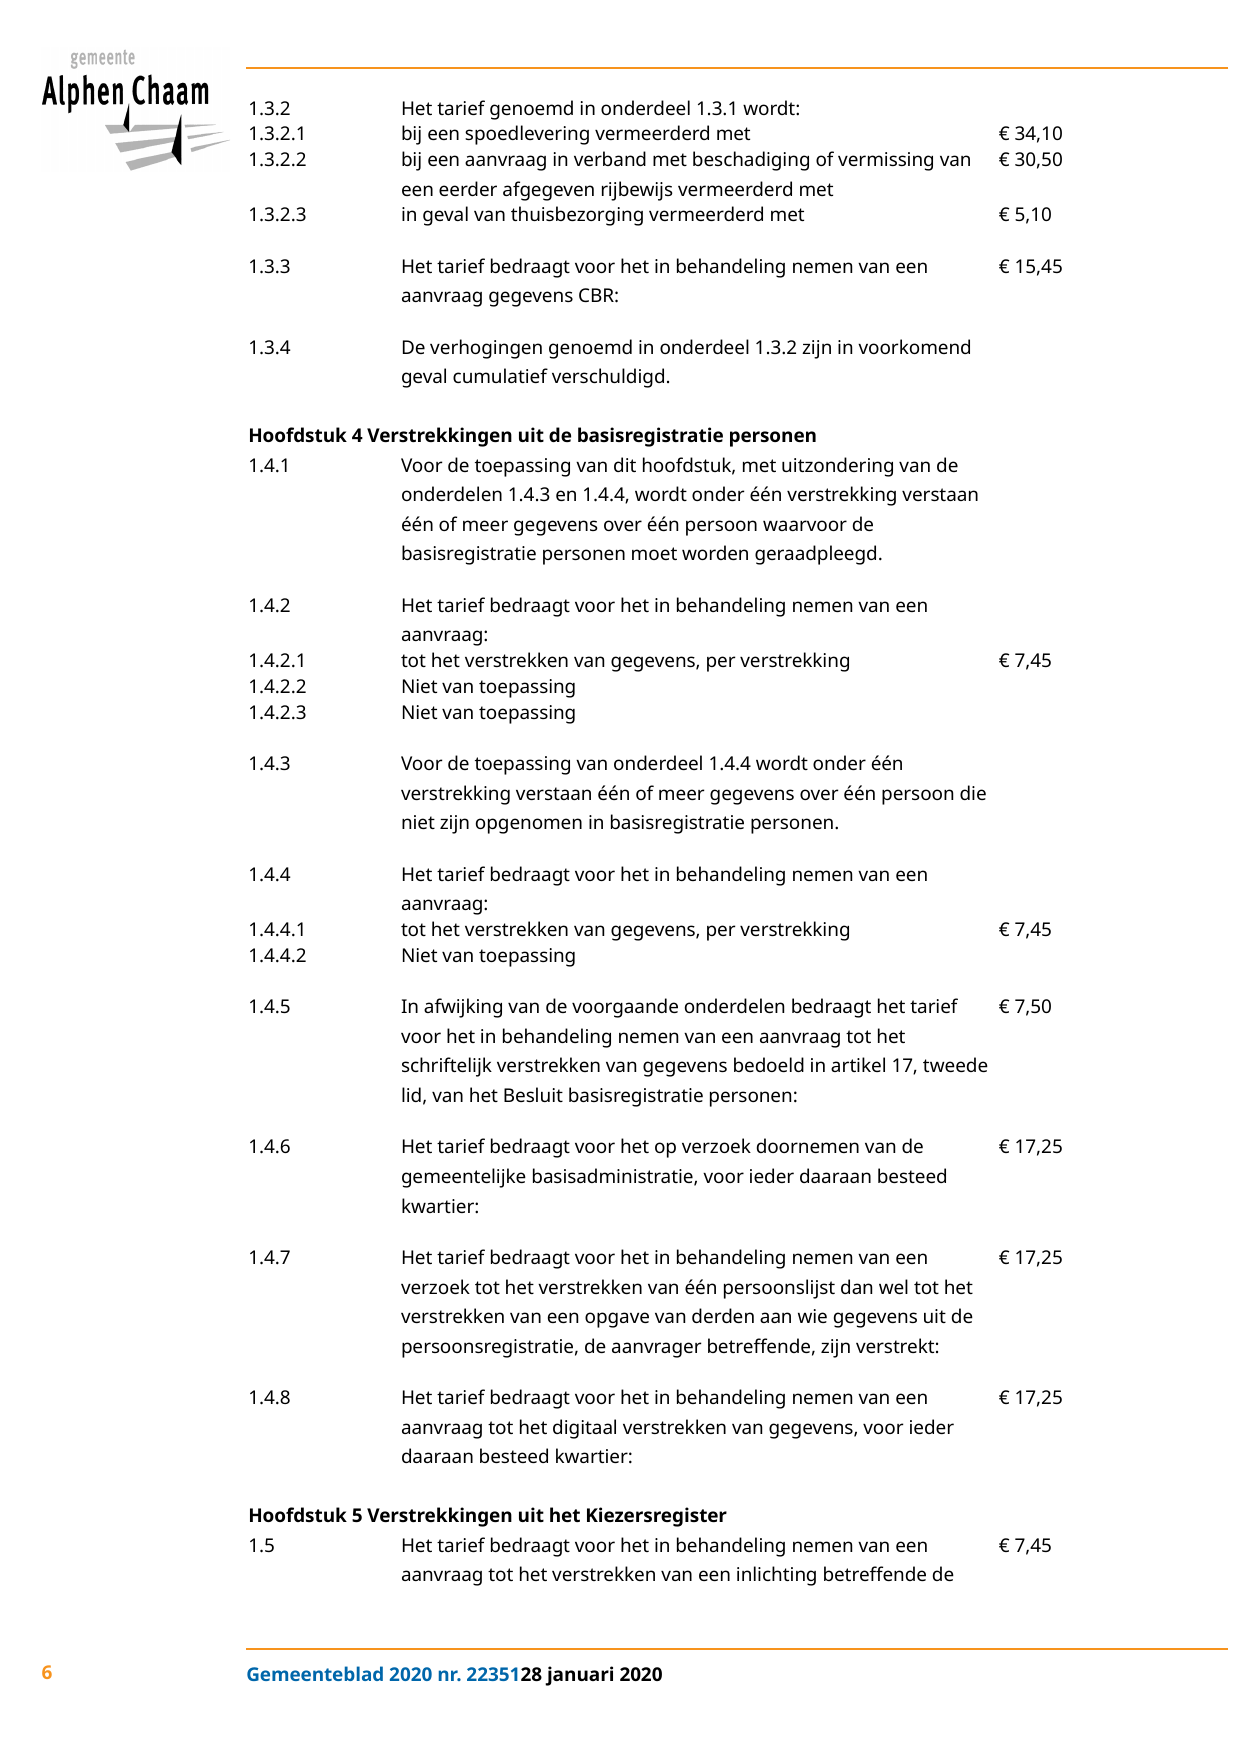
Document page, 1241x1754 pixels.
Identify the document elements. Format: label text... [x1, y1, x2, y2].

table_cell tot het verstrekken van gegevens, per verstrekking [401, 916, 999, 942]
table_cell [248, 725, 401, 750]
table_cell [248, 1108, 401, 1134]
table_header Het tarief bedraagt voor het in behandeling nemen van een aanvraag tot het verstrekken van een inlichting betreffende de [401, 1532, 999, 1587]
table_cell [248, 835, 401, 861]
table_cell [999, 750, 1152, 835]
text Hoofdstuk 4 Verstrekkingen uit de basisregistratie personen [248, 422, 1152, 448]
table_cell 1.4.2 [248, 592, 401, 647]
table_cell [999, 835, 1152, 861]
table_cell 1.4.7 [248, 1244, 401, 1359]
table_cell 1.4.8 [248, 1385, 401, 1469]
table_cell [401, 1108, 999, 1134]
table_cell 1.4.6 [248, 1134, 401, 1218]
table_cell in geval van thuisbezorging vermeerderd met [401, 202, 999, 227]
table_cell De verhogingen genoemd in onderdeel 1.3.2 zijn in voorkomend geval cumulatief verschuldigd. [401, 334, 999, 389]
table_cell Niet van toepassing [401, 673, 999, 699]
table_header 1.5 [248, 1532, 401, 1587]
table_cell Het tarief bedraagt voor het in behandeling nemen van een verzoek tot het verstrekken van één persoonslijst dan wel tot het verstrekken van een opgave van derden aan wie gegevens uit de persoonsregistratie, de aanvrager betreffende, zijn verstrekt: [401, 1244, 999, 1359]
table_header 1.4.1 [248, 452, 401, 566]
table_cell [401, 227, 999, 253]
table_cell € 15,45 [999, 253, 1152, 308]
table_cell [999, 566, 1152, 592]
table_cell [999, 942, 1152, 968]
table_cell [248, 1219, 401, 1244]
table_header € 7,45 [999, 1532, 1152, 1587]
table_cell Het tarief bedraagt voor het in behandeling nemen van een aanvraag: [401, 861, 999, 916]
table_cell [401, 1359, 999, 1384]
table_cell € 30,50 [999, 146, 1152, 202]
table_cell [248, 968, 401, 993]
table_cell Het tarief bedraagt voor het in behandeling nemen van een aanvraag: [401, 592, 999, 647]
table_cell 1.4.4.2 [248, 942, 401, 968]
table_cell 1.3.2.2 [248, 146, 401, 202]
table_cell 1.4.5 [248, 994, 401, 1108]
table_cell tot het verstrekken van gegevens, per verstrekking [401, 648, 999, 673]
table_cell In afwijking van de voorgaande onderdelen bedraagt het tarief voor het in behandeling nemen van een aanvraag tot het schriftelijk verstrekken van gegevens bedoeld in artikel 17, tweede lid, van het Besluit basisregistratie personen: [401, 994, 999, 1108]
table_cell [999, 673, 1152, 699]
table_cell Niet van toepassing [401, 942, 999, 968]
table_cell [401, 1219, 999, 1244]
table_cell € 17,25 [999, 1244, 1152, 1359]
table_cell [999, 1359, 1152, 1384]
table_cell [248, 227, 401, 253]
table_cell bij een aanvraag in verband met beschadiging of vermissing van een eerder afgegeven rijbewijs vermeerderd met [401, 146, 999, 202]
table_cell [999, 308, 1152, 334]
table_cell [999, 334, 1152, 389]
table_cell [999, 1108, 1152, 1134]
table_cell Het tarief bedraagt voor het in behandeling nemen van een aanvraag gegevens CBR: [401, 253, 999, 308]
table_cell [999, 227, 1152, 253]
table_cell [999, 1219, 1152, 1244]
table_cell Het tarief bedraagt voor het op verzoek doornemen van de gemeentelijke basisadministratie, voor ieder daaraan besteed kwartier: [401, 1134, 999, 1218]
table_cell [401, 725, 999, 750]
table_cell € 17,25 [999, 1134, 1152, 1218]
table_cell € 7,45 [999, 916, 1152, 942]
table_cell 1.4.4 [248, 861, 401, 916]
table_cell € 7,50 [999, 994, 1152, 1108]
table_cell 1.4.2.2 [248, 673, 401, 699]
table_cell [401, 968, 999, 993]
table_cell 1.4.2.1 [248, 648, 401, 673]
table_cell 1.4.4.1 [248, 916, 401, 942]
table_cell [248, 308, 401, 334]
table_cell bij een spoedlevering vermeerderd met [401, 121, 999, 146]
table_cell Niet van toepassing [401, 699, 999, 724]
table_cell [401, 308, 999, 334]
table_cell Het tarief genoemd in onderdeel 1.3.1 wordt: [401, 95, 999, 121]
table_cell [999, 725, 1152, 750]
table_header Voor de toepassing van dit hoofdstuk, met uitzondering van de onderdelen 1.4.3 en 1.4.4, wordt onder één verstrekking verstaan één of meer gegevens over één persoon waarvoor de basisregistratie personen moet worden geraadpleegd. [401, 452, 999, 566]
table_cell 1.3.2.3 [248, 202, 401, 227]
table_cell 1.4.3 [248, 750, 401, 835]
text Hoofdstuk 5 Verstrekkingen uit het Kiezersregister [248, 1502, 1152, 1528]
picture [41, 47, 231, 172]
table_cell [248, 1359, 401, 1384]
table_cell 1.3.2.1 [248, 121, 401, 146]
table_cell 1.3.2 [248, 95, 401, 121]
table_cell Voor de toepassing van onderdeel 1.4.4 wordt onder één verstrekking verstaan één of meer gegevens over één persoon die niet zijn opgenomen in basisregistratie personen. [401, 750, 999, 835]
table_cell [999, 592, 1152, 647]
table_cell [999, 968, 1152, 993]
table_cell Het tarief bedraagt voor het in behandeling nemen van een aanvraag tot het digitaal verstrekken van gegevens, voor ieder daaraan besteed kwartier: [401, 1385, 999, 1469]
table_cell 1.3.3 [248, 253, 401, 308]
table_cell [401, 566, 999, 592]
table_cell € 17,25 [999, 1385, 1152, 1469]
table_cell [248, 566, 401, 592]
table_header [999, 452, 1152, 566]
table_cell [999, 861, 1152, 916]
table_cell € 34,10 [999, 121, 1152, 146]
table_cell € 7,45 [999, 648, 1152, 673]
table_cell 1.3.4 [248, 334, 401, 389]
table_cell 1.4.2.3 [248, 699, 401, 724]
table_cell [999, 95, 1152, 121]
table_cell [401, 835, 999, 861]
table_cell [999, 699, 1152, 724]
table_cell € 5,10 [999, 202, 1152, 227]
